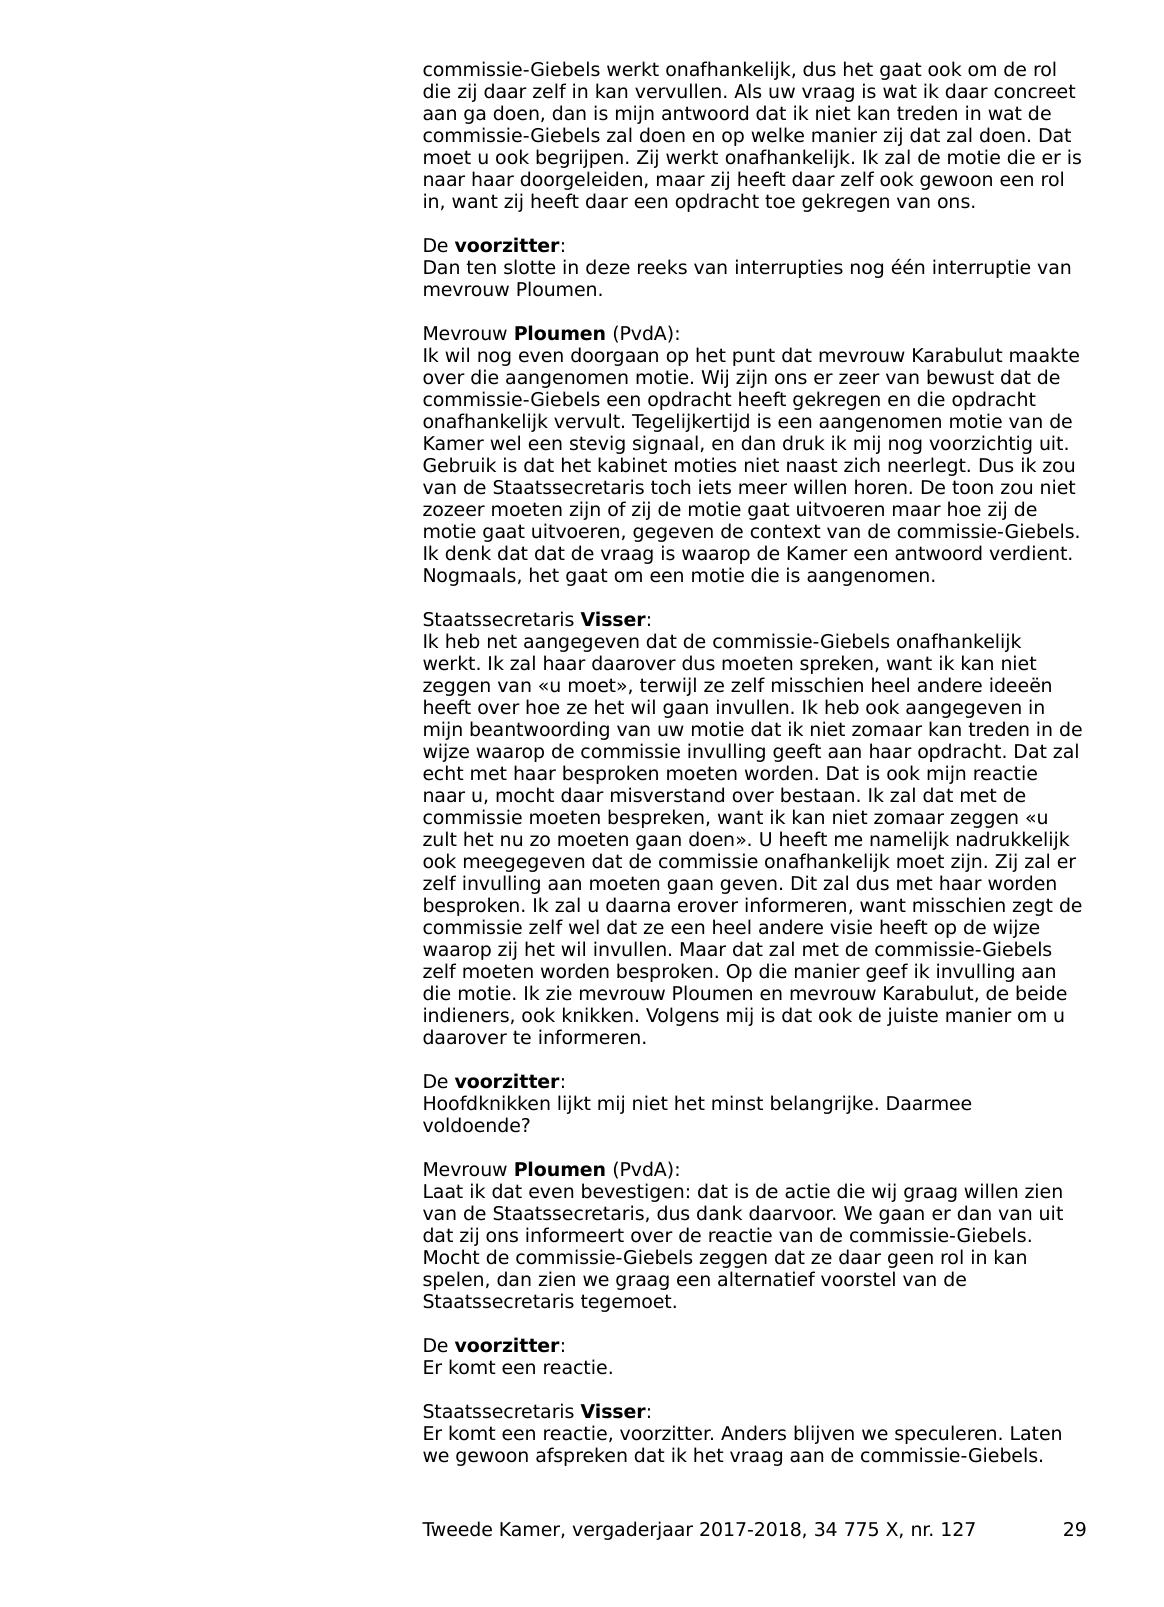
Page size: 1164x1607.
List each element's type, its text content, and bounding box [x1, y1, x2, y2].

text De voorzitter: [422, 235, 1087, 257]
text Ik heb net aangegeven dat de commissie-Giebels onafhankelijk werkt. Ik zal haar daarover dus moeten spreken, want ik kan niet zeggen van «u moet», terwijl ze zelf misschien heel andere ideeën heeft over hoe ze het wil gaan invullen. Ik heb ook aangegeven in mijn beantwoording van uw motie dat ik niet zomaar kan treden in de wijze waarop de commissie invulling geeft aan haar opdracht. Dat zal echt met haar besproken moeten worden. Dat is ook mijn reactie naar u, mocht daar misverstand over bestaan. Ik zal dat met de commissie moeten bespreken, want ik kan niet zomaar zeggen «u zult het nu zo moeten gaan doen». U heeft me namelijk nadrukkelijk ook meegegeven dat de commissie onafhankelijk moet zijn. Zij zal er zelf invulling aan moeten gaan geven. Dit zal dus met haar worden besproken. Ik zal u daarna erover informeren, want misschien zegt de commissie zelf wel dat ze een heel andere visie heeft op de wijze waarop zij het wil invullen. Maar dat zal met de commissie-Giebels zelf moeten worden besproken. Op die manier geef ik invulling aan die motie. Ik zie mevrouw Ploumen en mevrouw Karabulut, de beide indieners, ook knikken. Volgens mij is dat ook de juiste manier om u daarover te informeren. [422, 631, 1087, 1049]
text Dan ten slotte in deze reeks van interrupties nog één interruptie van mevrouw Ploumen. [422, 257, 1087, 301]
text Mevrouw Ploumen (PvdA): [422, 323, 1087, 345]
text Hoofdknikken lijkt mij niet het minst belangrijke. Daarmee voldoende? [422, 1093, 1087, 1137]
text Staatssecretaris Visser: [422, 609, 1087, 631]
text Laat ik dat even bevestigen: dat is de actie die wij graag willen zien van de Staatssecretaris, dus dank daarvoor. We gaan er dan van uit dat zij ons informeert over de reactie van de commissie-Giebels. Mocht de commissie-Giebels zeggen dat ze daar geen rol in kan spelen, dan zien we graag een alternatief voorstel van de Staatssecretaris tegemoet. [422, 1181, 1087, 1313]
text Staatssecretaris Visser: [422, 1401, 1087, 1423]
text Er komt een reactie. [422, 1357, 1087, 1379]
text De voorzitter: [422, 1335, 1087, 1357]
text Ik wil nog even doorgaan op het punt dat mevrouw Karabulut maakte over die aangenomen motie. Wij zijn ons er zeer van bewust dat de commissie-Giebels een opdracht heeft gekregen en die opdracht onafhankelijk vervult. Tegelijkertijd is een aangenomen motie van de Kamer wel een stevig signaal, en dan druk ik mij nog voorzichtig uit. Gebruik is dat het kabinet moties niet naast zich neerlegt. Dus ik zou van de Staatssecretaris toch iets meer willen horen. De toon zou niet zozeer moeten zijn of zij de motie gaat uitvoeren maar hoe zij de motie gaat uitvoeren, gegeven de context van de commissie-Giebels. Ik denk dat dat de vraag is waarop de Kamer een antwoord verdient. Nogmaals, het gaat om een motie die is aangenomen. [422, 345, 1087, 587]
text De voorzitter: [422, 1071, 1087, 1093]
text commissie-Giebels werkt onafhankelijk, dus het gaat ook om de rol die zij daar zelf in kan vervullen. Als uw vraag is wat ik daar concreet aan ga doen, dan is mijn antwoord dat ik niet kan treden in wat de commissie-Giebels zal doen en op welke manier zij dat zal doen. Dat moet u ook begrijpen. Zij werkt onafhankelijk. Ik zal de motie die er is naar haar doorgeleiden, maar zij heeft daar zelf ook gewoon een rol in, want zij heeft daar een opdracht toe gekregen van ons. [422, 59, 1087, 213]
text Er komt een reactie, voorzitter. Anders blijven we speculeren. Laten we gewoon afspreken dat ik het vraag aan de commissie-Giebels. [422, 1423, 1087, 1467]
text Mevrouw Ploumen (PvdA): [422, 1159, 1087, 1181]
